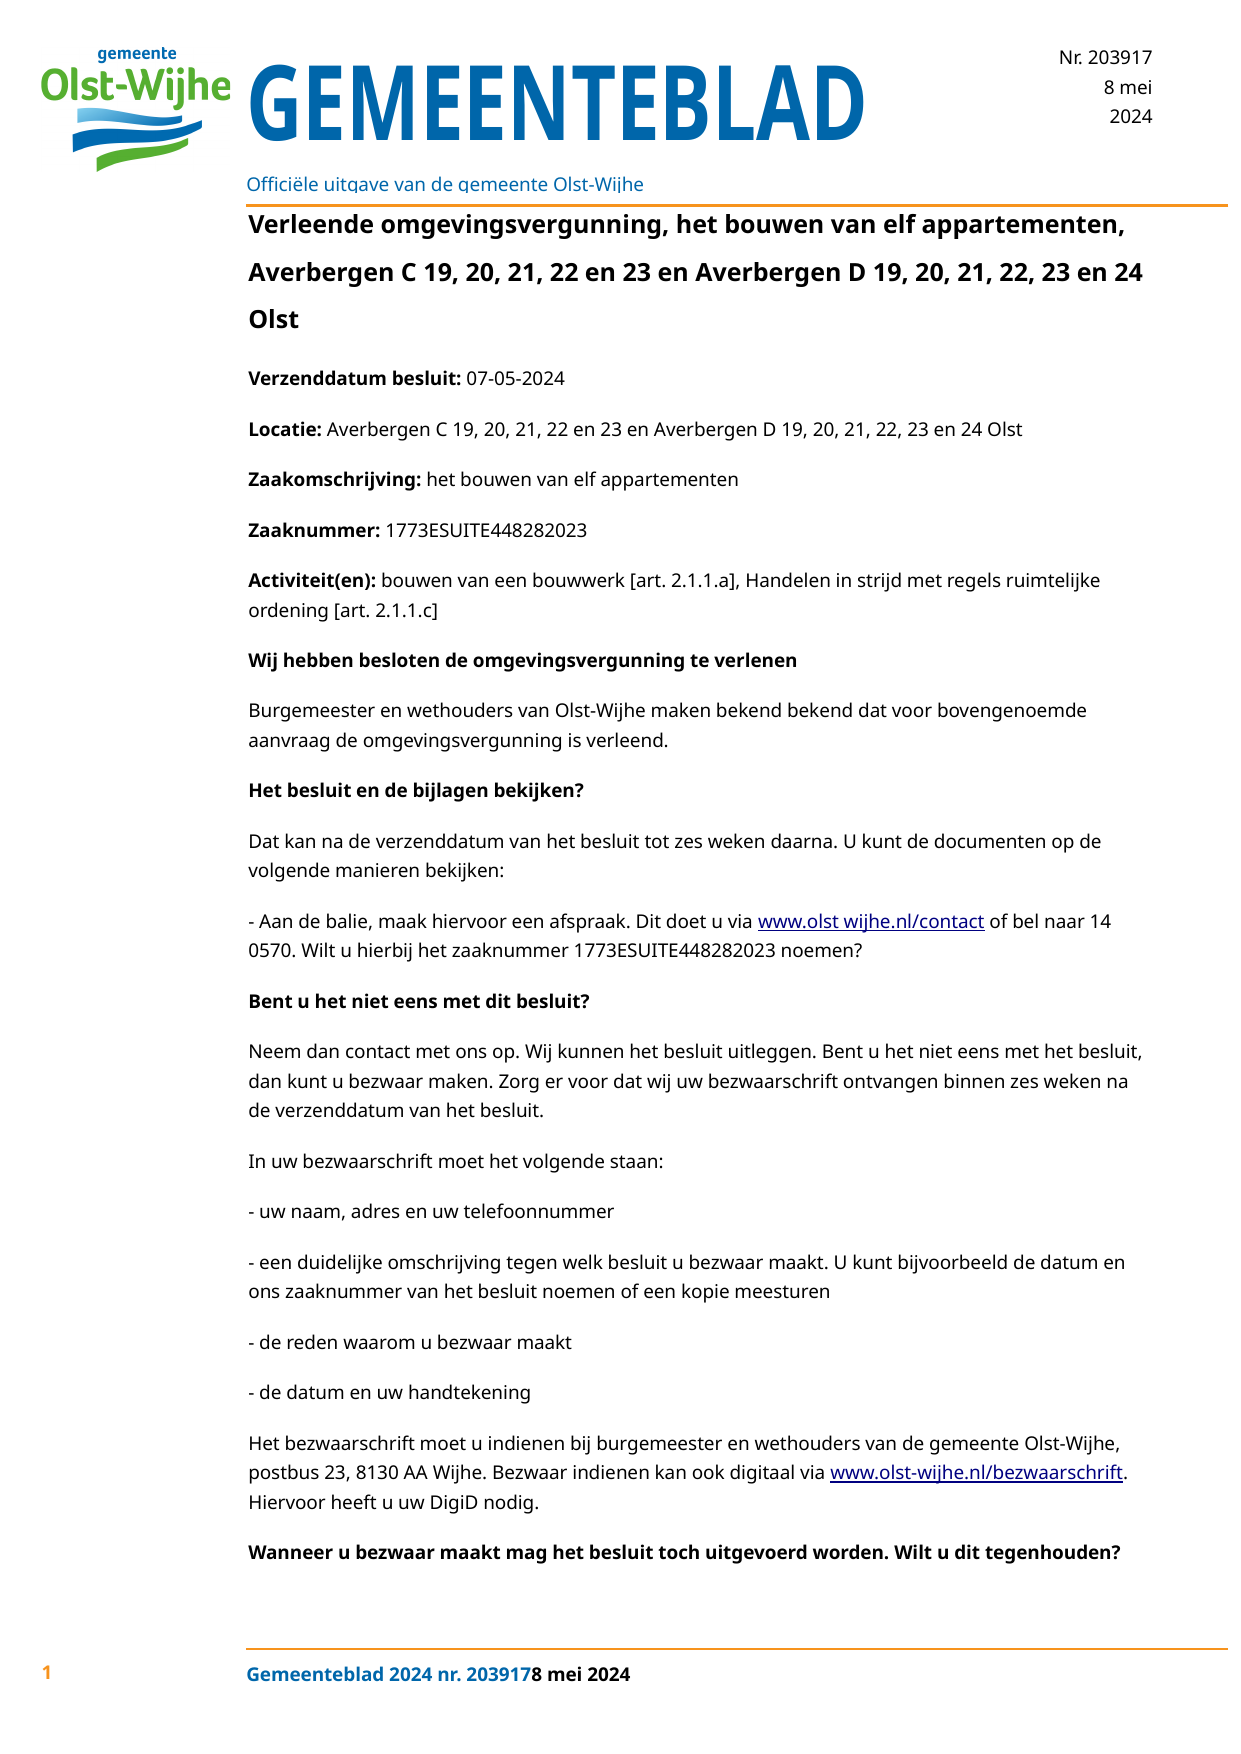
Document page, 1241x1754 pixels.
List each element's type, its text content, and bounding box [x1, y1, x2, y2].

picture [41, 47, 231, 172]
text Verzenddatum besluit: 07-05-2024 [248, 366, 1152, 391]
text Het besluit en de bijlagen bekijken? [248, 778, 1152, 803]
text Wanneer u bezwaar maakt mag het besluit toch uitgevoerd worden. Wilt u dit tegenhouden? [248, 1539, 1152, 1565]
text Burgemeester en wethouders van Olst-Wijhe maken bekend bekend dat voor bovengenoemde aanvraag de omgevingsvergunning is verleend. [248, 698, 1152, 753]
text Activiteit(en): bouwen van een bouwwerk [art. 2.1.1.a], Handelen in strijd met regels ruimtelijke ordening [art. 2.1.1.c] [248, 567, 1152, 622]
text - Aan de balie, maak hiervoor een afspraak. Dit doet u via www.olst wijhe.nl/contact of bel naar 14 0570. Wilt u hierbij het zaaknummer 1773ESUITE448282023 noemen? [248, 908, 1152, 963]
text In uw bezwaarschrift moet het volgende staan: [248, 1148, 1152, 1174]
text Locatie: Averbergen C 19, 20, 21, 22 en 23 en Averbergen D 19, 20, 21, 22, 23 en 24 Olst [248, 416, 1152, 442]
text Neem dan contact met ons op. Wij kunnen het besluit uitleggen. Bent u het niet eens met het besluit, dan kunt u bezwaar maken. Zorg er voor dat wij uw bezwaarschrift ontvangen binnen zes weken na de verzenddatum van het besluit. [248, 1038, 1152, 1123]
text - de datum en uw handtekening [248, 1379, 1152, 1405]
text Wij hebben besloten de omgevingsvergunning te verlenen [248, 647, 1152, 673]
text - de reden waarom u bezwaar maakt [248, 1329, 1152, 1354]
text Bent u het niet eens met dit besluit? [248, 988, 1152, 1014]
text - een duidelijke omschrijving tegen welk besluit u bezwaar maakt. U kunt bijvoorbeeld de datum en ons zaaknummer van het besluit noemen of een kopie meesturen [248, 1249, 1152, 1304]
text Zaakomschrijving: het bouwen van elf appartementen [248, 466, 1152, 492]
text Verleende omgevingsvergunning, het bouwen van elf appartementen, Averbergen C 19, 20, 21, 22 en 23 en Averbergen D 19, 20, 21, 22, 23 en 24 Olst [248, 207, 1152, 336]
text Het bezwaarschrift moet u indienen bij burgemeester en wethouders van de gemeente Olst-Wijhe, postbus 23, 8130 AA Wijhe. Bezwaar indienen kan ook digitaal via www.olst-wijhe.nl/bezwaarschrift. Hiervoor heeft u uw DigiD nodig. [248, 1430, 1152, 1514]
text - uw naam, adres en uw telefoonnummer [248, 1198, 1152, 1224]
text Zaaknummer: 1773ESUITE448282023 [248, 517, 1152, 542]
text Dat kan na de verzenddatum van het besluit tot zes weken daarna. U kunt de documenten op de volgende manieren bekijken: [248, 828, 1152, 883]
